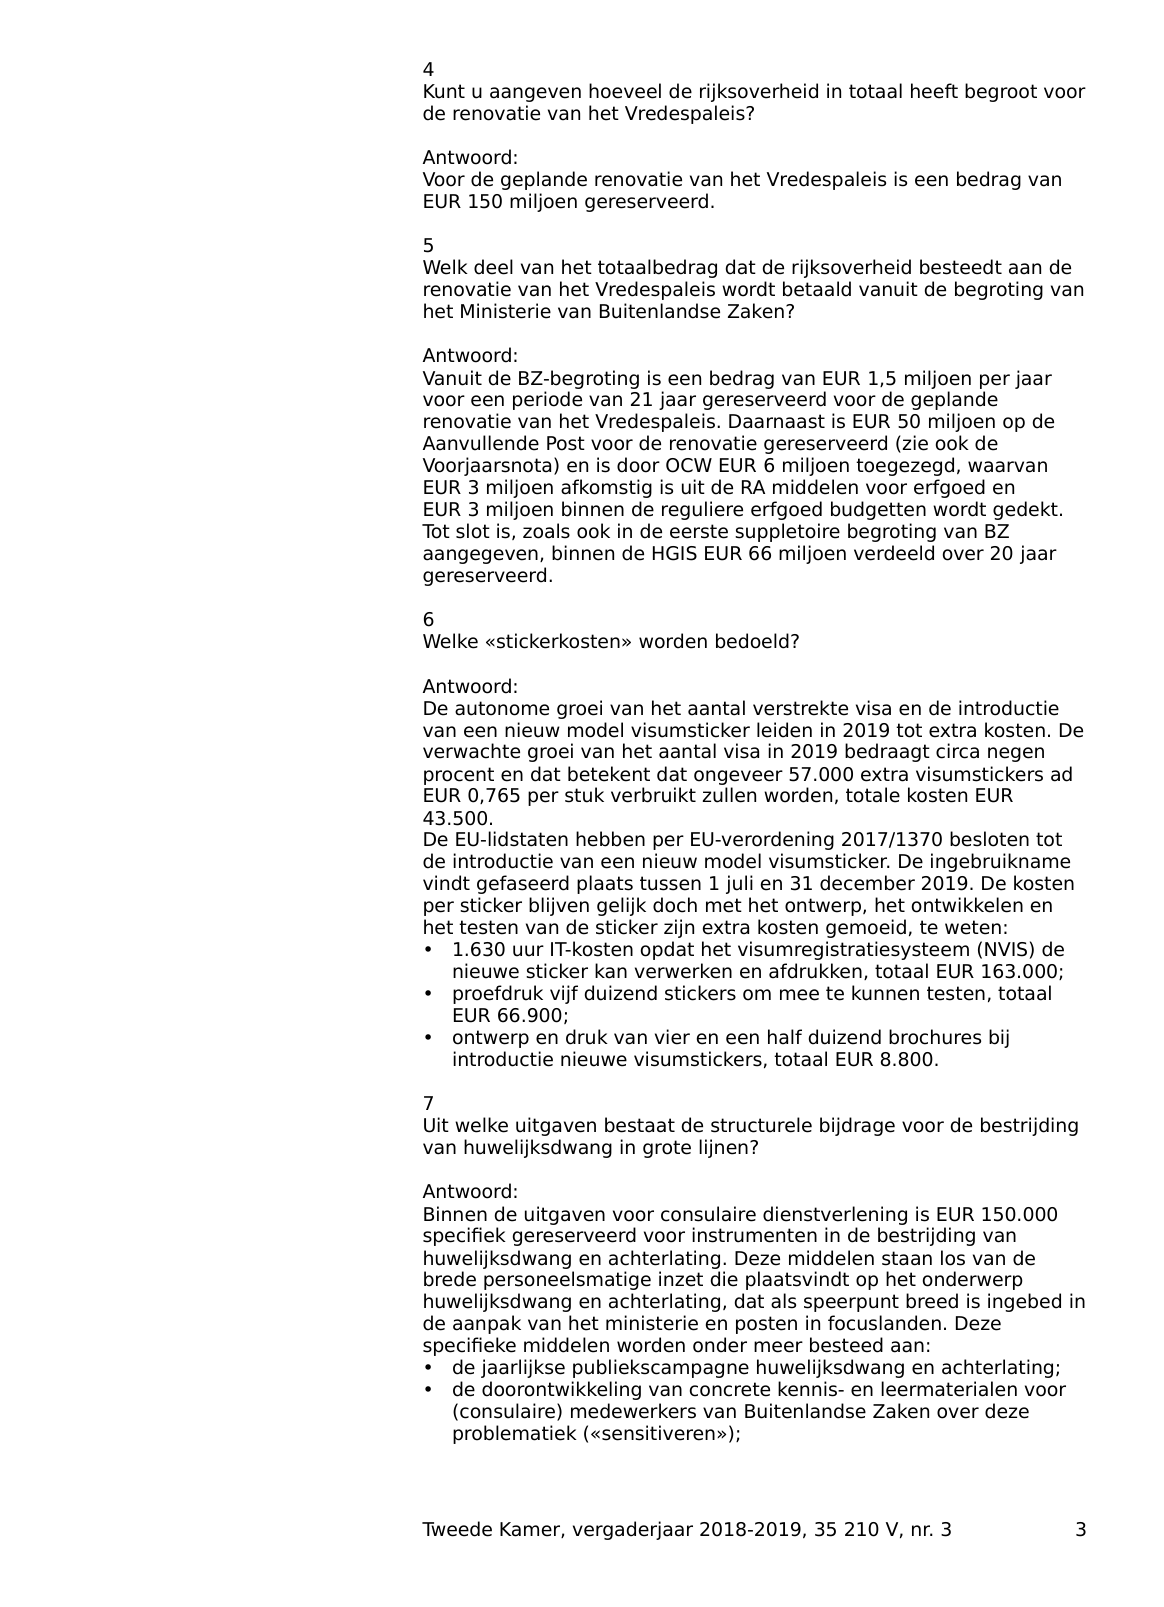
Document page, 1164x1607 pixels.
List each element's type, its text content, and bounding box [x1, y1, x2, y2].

text 6 [422, 609, 1087, 631]
text Antwoord: [422, 147, 1087, 169]
text Voor de geplande renovatie van het Vredespaleis is een bedrag van EUR 150 miljoen gereserveerd. [422, 169, 1087, 213]
text 7 [422, 1093, 1087, 1115]
text • proefdruk vijf duizend stickers om mee te kunnen testen, totaal EUR 66.900; [422, 983, 1087, 1027]
text • 1.630 uur IT-kosten opdat het visumregistratiesysteem (NVIS) de nieuwe sticker kan verwerken en afdrukken, totaal EUR 163.000; [422, 939, 1087, 983]
text De autonome groei van het aantal verstrekte visa en de introductie van een nieuw model visumsticker leiden in 2019 tot extra kosten. De verwachte groei van het aantal visa in 2019 bedraagt circa negen procent en dat betekent dat ongeveer 57.000 extra visumstickers ad EUR 0,765 per stuk verbruikt zullen worden, totale kosten EUR 43.500. [422, 697, 1087, 829]
text Antwoord: [422, 1181, 1087, 1203]
text De EU-lidstaten hebben per EU-verordening 2017/1370 besloten tot de introductie van een nieuw model visumsticker. De ingebruikname vindt gefaseerd plaats tussen 1 juli en 31 december 2019. De kosten per sticker blijven gelijk doch met het ontwerp, het ontwikkelen en het testen van de sticker zijn extra kosten gemoeid, te weten: [422, 829, 1087, 939]
text 5 [422, 235, 1087, 257]
text Uit welke uitgaven bestaat de structurele bijdrage voor de bestrijding van huwelijksdwang in grote lijnen? [422, 1115, 1087, 1159]
text • de jaarlijkse publiekscampagne huwelijksdwang en achterlating; [422, 1357, 1087, 1379]
text Kunt u aangeven hoeveel de rijksoverheid in totaal heeft begroot voor de renovatie van het Vredespaleis? [422, 81, 1087, 125]
text 4 [422, 59, 1087, 81]
text Welke «stickerkosten» worden bedoeld? [422, 631, 1087, 653]
text • de doorontwikkeling van concrete kennis- en leermaterialen voor (consulaire) medewerkers van Buitenlandse Zaken over deze problematiek («sensitiveren»); [422, 1379, 1087, 1445]
text • ontwerp en druk van vier en een half duizend brochures bij introductie nieuwe visumstickers, totaal EUR 8.800. [422, 1027, 1087, 1071]
text Binnen de uitgaven voor consulaire dienstverlening is EUR 150.000 specifiek gereserveerd voor instrumenten in de bestrijding van huwelijksdwang en achterlating. Deze middelen staan los van de brede personeelsmatige inzet die plaatsvindt op het onderwerp huwelijksdwang en achterlating, dat als speerpunt breed is ingebed in de aanpak van het ministerie en posten in focuslanden. Deze specifieke middelen worden onder meer besteed aan: [422, 1203, 1087, 1357]
text Vanuit de BZ-begroting is een bedrag van EUR 1,5 miljoen per jaar voor een periode van 21 jaar gereserveerd voor de geplande renovatie van het Vredespaleis. Daarnaast is EUR 50 miljoen op de Aanvullende Post voor de renovatie gereserveerd (zie ook de Voorjaarsnota) en is door OCW EUR 6 miljoen toegezegd, waarvan EUR 3 miljoen afkomstig is uit de RA middelen voor erfgoed en EUR 3 miljoen binnen de reguliere erfgoed budgetten wordt gedekt. Tot slot is, zoals ook in de eerste suppletoire begroting van BZ aangegeven, binnen de HGIS EUR 66 miljoen verdeeld over 20 jaar gereserveerd. [422, 367, 1087, 587]
text Antwoord: [422, 676, 1087, 697]
text Antwoord: [422, 345, 1087, 367]
text Welk deel van het totaalbedrag dat de rijksoverheid besteedt aan de renovatie van het Vredespaleis wordt betaald vanuit de begroting van het Ministerie van Buitenlandse Zaken? [422, 257, 1087, 323]
